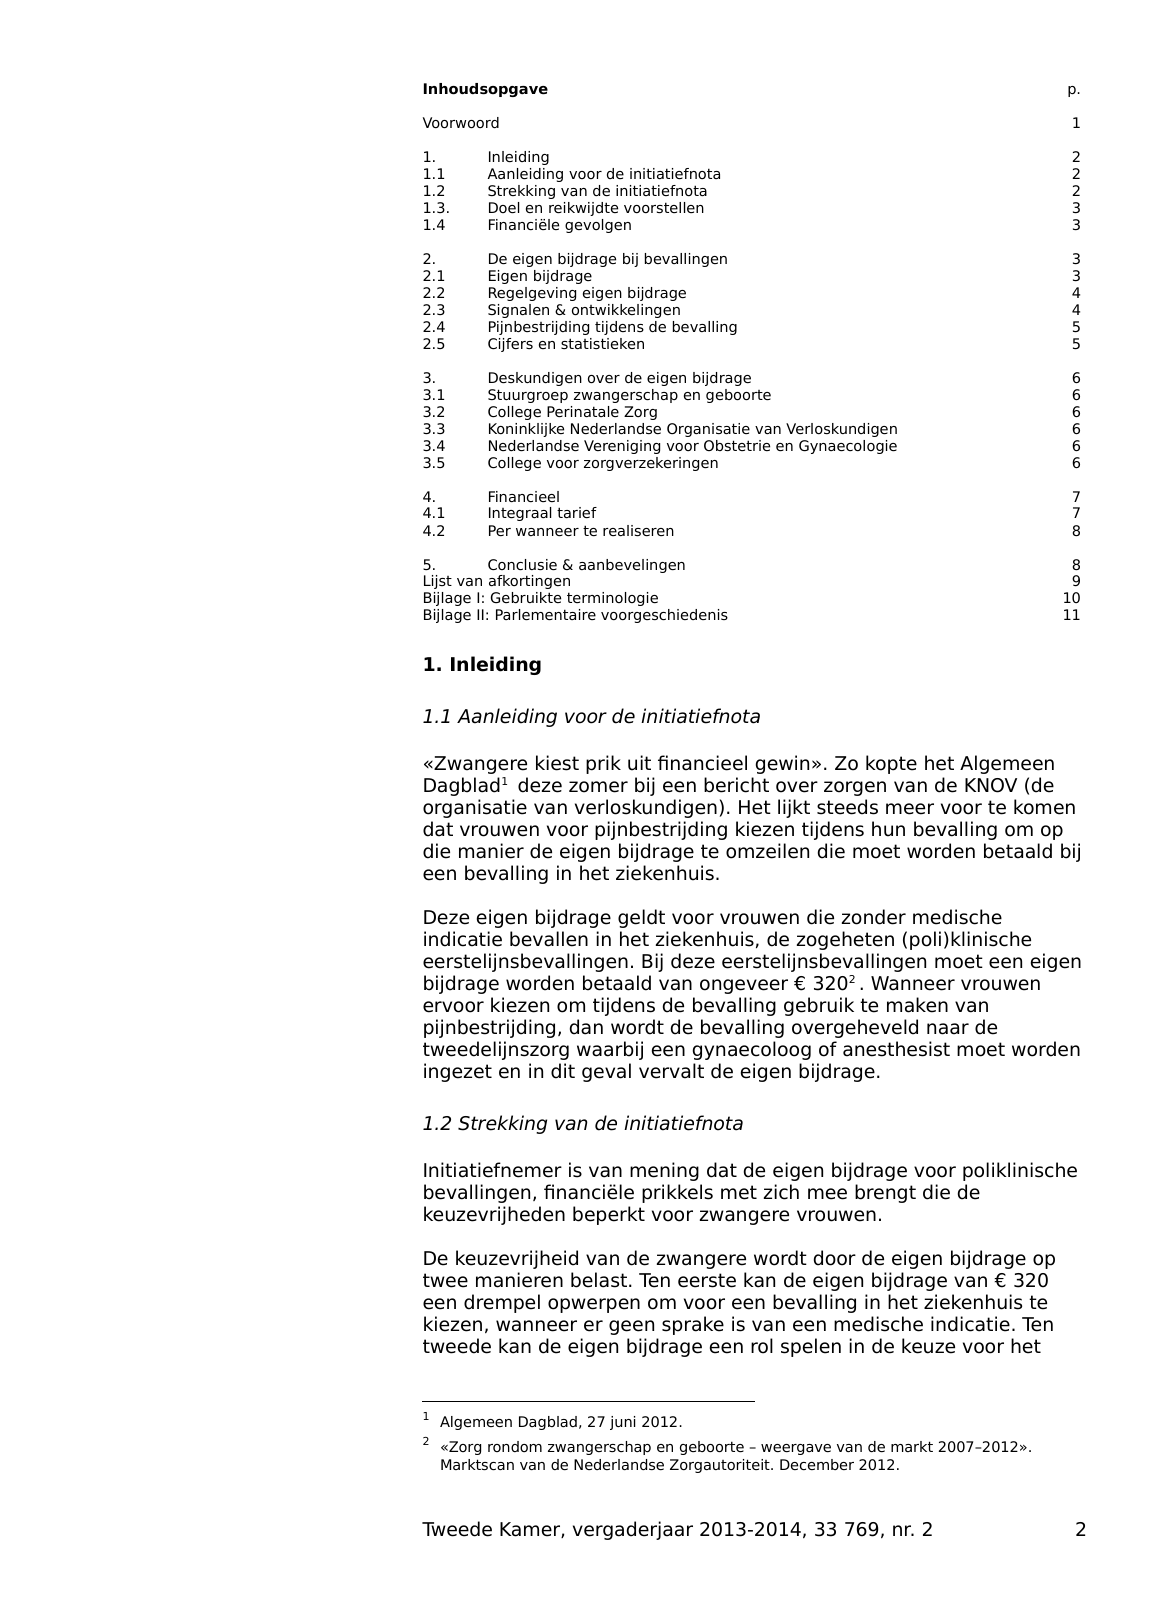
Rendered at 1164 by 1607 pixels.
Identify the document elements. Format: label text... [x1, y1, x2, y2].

text Deze eigen bijdrage geldt voor vrouwen die zonder medische indicatie bevallen in het ziekenhuis, de zogeheten (poli)klinische eerstelijnsbevallingen. Bij deze eerstelijnsbevallingen moet een eigen bijdrage worden betaald van ongeveer € 320. Wanneer vrouwen ervoor kiezen om tijdens de bevalling gebruik te maken van pijnbestrijding, dan wordt de bevalling overgeheveld naar de tweedelijnszorg waarbij een gynaecoloog of anesthesist moet worden ingezet en in dit geval vervalt de eigen bijdrage. [422, 907, 1087, 1083]
table_cell Nederlandse Vereniging voor Obstetrie en Gynaecologie [481, 438, 1013, 454]
table_cell Stuurgroep zwangerschap en geboorte [481, 387, 1013, 403]
table_cell 2.2 [422, 285, 481, 302]
table_cell 10 [1013, 590, 1087, 607]
table_header Inhoudsopgave [422, 81, 1013, 98]
table_cell Deskundigen over de eigen bijdrage [481, 370, 1013, 387]
subtitle 1. Inleiding [422, 654, 1087, 676]
table_cell 1. [422, 149, 481, 166]
table_cell [422, 234, 481, 251]
table_cell [422, 98, 481, 115]
table_cell Doel en reikwijdte voorstellen [481, 200, 1013, 217]
table_cell [481, 353, 1013, 369]
table_cell Conclusie & aanbevelingen [481, 556, 1013, 573]
table_cell 2 [1013, 183, 1087, 200]
table_cell 2. [422, 251, 481, 268]
table_cell Voorwoord [422, 115, 1013, 132]
table_cell 6 [1013, 421, 1087, 437]
table_cell Bijlage II: Parlementaire voorgeschiedenis [422, 607, 1013, 624]
table_cell [481, 539, 1013, 556]
table_cell 1.4 [422, 217, 481, 234]
text De keuzevrijheid van de zwangere wordt door de eigen bijdrage op twee manieren belast. Ten eerste kan de eigen bijdrage van € 320 een drempel opwerpen om voor een bevalling in het ziekenhuis te kiezen, wanneer er geen sprake is van een medische indicatie. Ten tweede kan de eigen bijdrage een rol spelen in de keuze voor het [422, 1248, 1087, 1358]
table_header p. [1013, 81, 1087, 98]
table_cell Lijst van afkortingen [422, 573, 1013, 590]
table_cell Signalen & ontwikkelingen [481, 302, 1013, 319]
table_cell 6 [1013, 404, 1087, 421]
table_cell [481, 471, 1013, 488]
table_cell Financiële gevolgen [481, 217, 1013, 234]
table_cell 11 [1013, 607, 1087, 624]
table_cell De eigen bijdrage bij bevallingen [481, 251, 1013, 268]
table_cell 6 [1013, 370, 1087, 387]
table_cell Koninklijke Nederlandse Organisatie van Verloskundigen [481, 421, 1013, 437]
table_cell [1013, 471, 1087, 488]
table_cell Pijnbestrijding tijdens de bevalling [481, 319, 1013, 336]
table_cell 3 [1013, 268, 1087, 285]
table_cell 4.2 [422, 523, 481, 539]
table_cell 3. [422, 370, 481, 387]
table_cell Inleiding [481, 149, 1013, 166]
table_cell 5 [1013, 336, 1087, 353]
table_cell 9 [1013, 573, 1087, 590]
table_cell 3 [1013, 217, 1087, 234]
table_cell 3.3 [422, 421, 481, 437]
table_cell Bijlage I: Gebruikte terminologie [422, 590, 1013, 607]
table_cell 4.1 [422, 505, 481, 522]
table_cell 8 [1013, 556, 1087, 573]
table_cell 2 [1013, 149, 1087, 166]
table_cell 3.4 [422, 438, 481, 454]
table_cell 1.3. [422, 200, 481, 217]
text Algemeen Dagblad, 27 juni 2012. [422, 1410, 1087, 1432]
table_cell 1.2 [422, 183, 481, 200]
table_cell 5 [1013, 319, 1087, 336]
table_cell College Perinatale Zorg [481, 404, 1013, 421]
table_cell 4 [1013, 302, 1087, 319]
table_cell 6 [1013, 438, 1087, 454]
table_cell Financieel [481, 489, 1013, 505]
table_cell [422, 132, 481, 149]
table_cell 6 [1013, 455, 1087, 471]
table_cell Integraal tarief [481, 505, 1013, 522]
text «Zwangere kiest prik uit financieel gewin». Zo kopte het Algemeen Dagblad deze zomer bij een bericht over zorgen van de KNOV (de organisatie van verloskundigen). Het lijkt steeds meer voor te komen dat vrouwen voor pijnbestrijding kiezen tijdens hun bevalling om op die manier de eigen bijdrage te omzeilen die moet worden betaald bij een bevalling in het ziekenhuis. [422, 753, 1087, 885]
table_cell 2.1 [422, 268, 481, 285]
subtitle 1.1 Aanleiding voor de initiatiefnota [422, 706, 1087, 728]
text «Zorg rondom zwangerschap en geboorte – weergave van de markt 2007–2012». Marktscan van de Nederlandse Zorgautoriteit. December 2012. [422, 1435, 1087, 1474]
table_cell 3.5 [422, 455, 481, 471]
table_cell 2.3 [422, 302, 481, 319]
table_cell Eigen bijdrage [481, 268, 1013, 285]
table_cell 2 [1013, 166, 1087, 183]
table_cell [481, 132, 1013, 149]
table_cell [1013, 98, 1087, 115]
table_cell 1 [1013, 115, 1087, 132]
table_cell Per wanneer te realiseren [481, 523, 1013, 539]
table_cell Strekking van de initiatiefnota [481, 183, 1013, 200]
table_cell 3 [1013, 251, 1087, 268]
table_cell 4 [1013, 285, 1087, 302]
table_cell [1013, 353, 1087, 369]
table_cell Cijfers en statistieken [481, 336, 1013, 353]
table_cell 1.1 [422, 166, 481, 183]
table_cell [422, 353, 481, 369]
table_cell [1013, 539, 1087, 556]
table_cell 3.1 [422, 387, 481, 403]
table_cell 6 [1013, 387, 1087, 403]
table_cell 5. [422, 556, 481, 573]
table_cell [481, 234, 1013, 251]
table_cell 3.2 [422, 404, 481, 421]
table_cell Regelgeving eigen bijdrage [481, 285, 1013, 302]
table_cell 2.5 [422, 336, 481, 353]
table_cell 8 [1013, 523, 1087, 539]
table_cell [481, 98, 1013, 115]
table_cell [422, 539, 481, 556]
table_cell 7 [1013, 489, 1087, 505]
table_cell 2.4 [422, 319, 481, 336]
table_cell 4. [422, 489, 481, 505]
table_cell [1013, 132, 1087, 149]
table_cell [1013, 234, 1087, 251]
table_cell [422, 471, 481, 488]
table_cell College voor zorgverzekeringen [481, 455, 1013, 471]
table_cell Aanleiding voor de initiatiefnota [481, 166, 1013, 183]
table_cell 3 [1013, 200, 1087, 217]
text Initiatiefnemer is van mening dat de eigen bijdrage voor poliklinische bevallingen, financiële prikkels met zich mee brengt die de keuzevrijheden beperkt voor zwangere vrouwen. [422, 1160, 1087, 1226]
table_cell 7 [1013, 505, 1087, 522]
subtitle 1.2 Strekking van de initiatiefnota [422, 1113, 1087, 1135]
